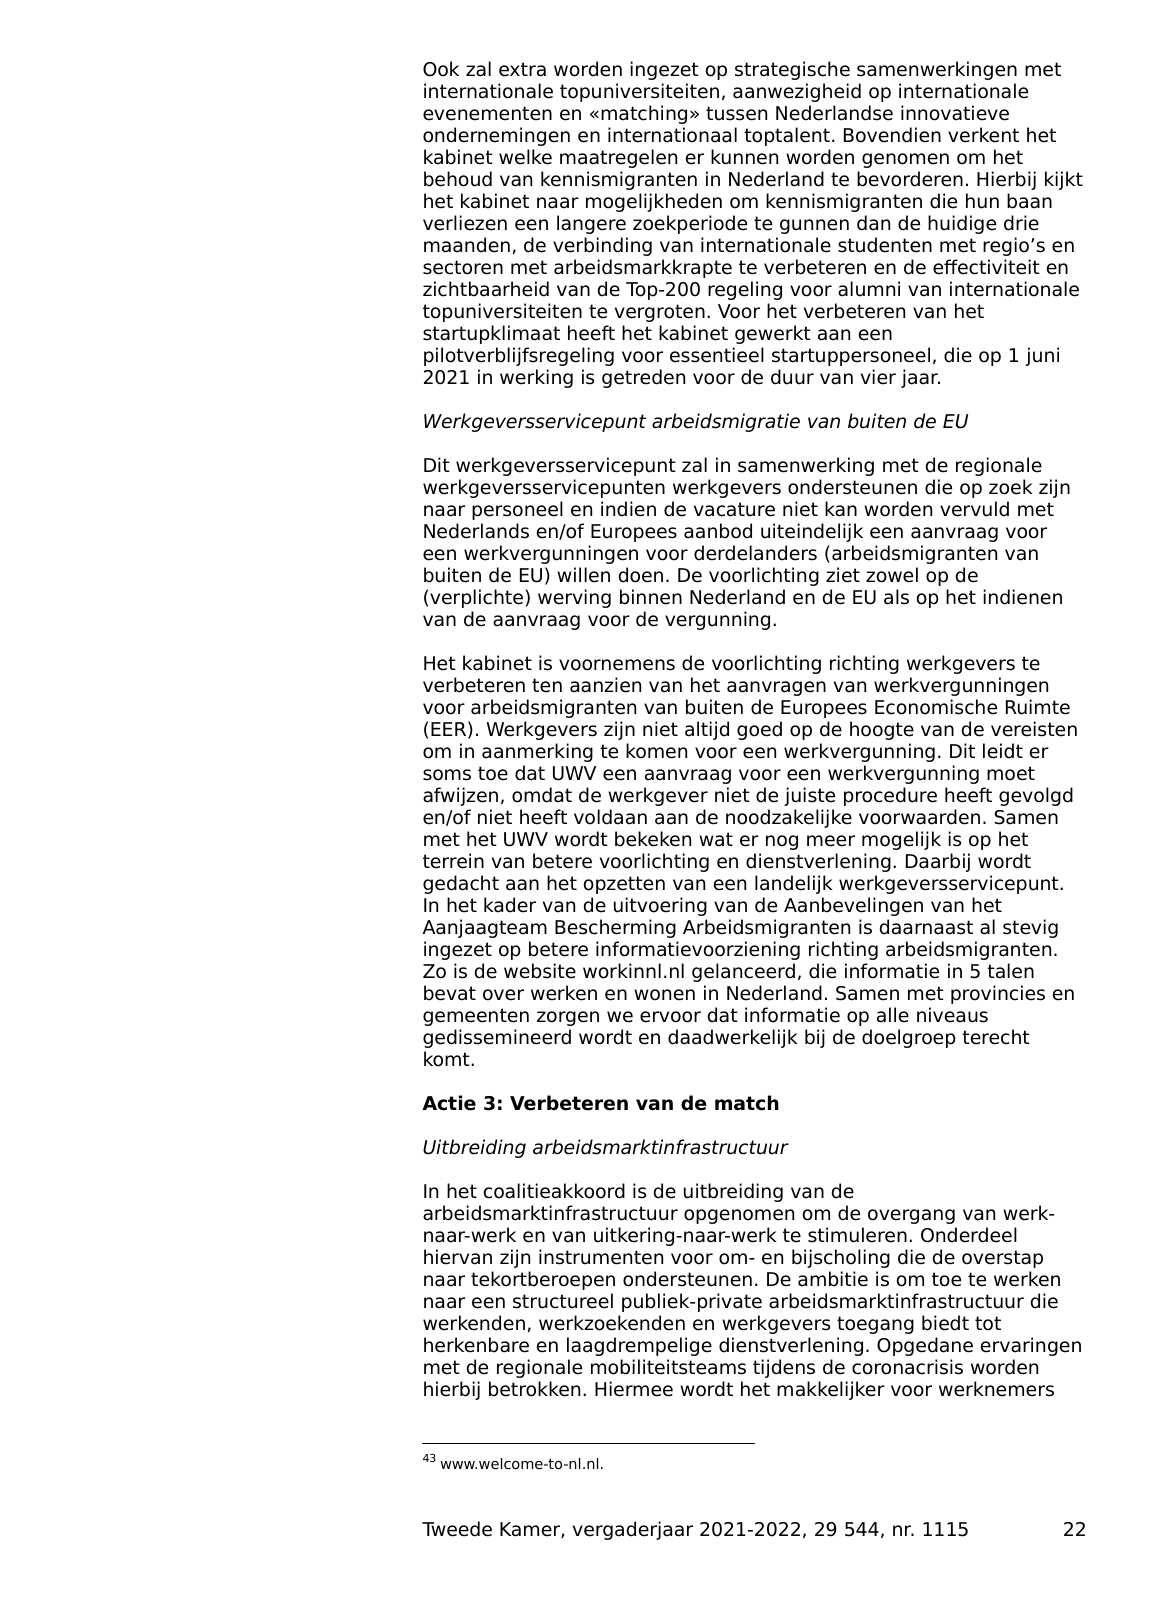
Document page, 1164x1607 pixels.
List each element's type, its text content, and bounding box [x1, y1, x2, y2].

subtitle Werkgeversservicepunt arbeidsmigratie van buiten de EU [422, 411, 1087, 433]
text Ook zal extra worden ingezet op strategische samenwerkingen met internationale topuniversiteiten, aanwezigheid op internationale evenementen en «matching» tussen Nederlandse innovatieve ondernemingen en internationaal toptalent. Bovendien verkent het kabinet welke maatregelen er kunnen worden genomen om het behoud van kennismigranten in Nederland te bevorderen. Hierbij kijkt het kabinet naar mogelijkheden om kennismigranten die hun baan verliezen een langere zoekperiode te gunnen dan de huidige drie maanden, de verbinding van internationale studenten met regio’s en sectoren met arbeidsmarkkrapte te verbeteren en de effectiviteit en zichtbaarheid van de Top-200 regeling voor alumni van internationale topuniversiteiten te vergroten. Voor het verbeteren van het startupklimaat heeft het kabinet gewerkt aan een pilotverblijfsregeling voor essentieel startuppersoneel, die op 1 juni 2021 in werking is getreden voor de duur van vier jaar. [422, 59, 1087, 389]
text Het kabinet is voornemens de voorlichting richting werkgevers te verbeteren ten aanzien van het aanvragen van werkvergunningen voor arbeidsmigranten van buiten de Europees Economische Ruimte (EER). Werkgevers zijn niet altijd goed op de hoogte van de vereisten om in aanmerking te komen voor een werkvergunning. Dit leidt er soms toe dat UWV een aanvraag voor een werkvergunning moet afwijzen, omdat de werkgever niet de juiste procedure heeft gevolgd en/of niet heeft voldaan aan de noodzakelijke voorwaarden. Samen met het UWV wordt bekeken wat er nog meer mogelijk is op het terrein van betere voorlichting en dienstverlening. Daarbij wordt gedacht aan het opzetten van een landelijk werkgeversservicepunt. In het kader van de uitvoering van de Aanbevelingen van het Aanjaagteam Bescherming Arbeidsmigranten is daarnaast al stevig ingezet op betere informatievoorziening richting arbeidsmigranten. Zo is de website workinnl.nl gelanceerd, die informatie in 5 talen bevat over werken en wonen in Nederland. Samen met provincies en gemeenten zorgen we ervoor dat informatie op alle niveaus gedissemineerd wordt en daadwerkelijk bij de doelgroep terecht komt. [422, 653, 1087, 1071]
subtitle Uitbreiding arbeidsmarktinfrastructuur [422, 1137, 1087, 1159]
text www.welcome-to-nl.nl. [422, 1452, 1087, 1474]
subtitle Actie 3: Verbeteren van de match [422, 1093, 1087, 1115]
text In het coalitieakkoord is de uitbreiding van de arbeidsmarktinfrastructuur opgenomen om de overgang van werk-naar-werk en van uitkering-naar-werk te stimuleren. Onderdeel hiervan zijn instrumenten voor om- en bijscholing die de overstap naar tekortberoepen ondersteunen. De ambitie is om toe te werken naar een structureel publiek-private arbeidsmarktinfrastructuur die werkenden, werkzoekenden en werkgevers toegang biedt tot herkenbare en laagdrempelige dienstverlening. Opgedane ervaringen met de regionale mobiliteitsteams tijdens de coronacrisis worden hierbij betrokken. Hiermee wordt het makkelijker voor werknemers [422, 1181, 1087, 1401]
text Dit werkgeversservicepunt zal in samenwerking met de regionale werkgeversservicepunten werkgevers ondersteunen die op zoek zijn naar personeel en indien de vacature niet kan worden vervuld met Nederlands en/of Europees aanbod uiteindelijk een aanvraag voor een werkvergunningen voor derdelanders (arbeidsmigranten van buiten de EU) willen doen. De voorlichting ziet zowel op de (verplichte) werving binnen Nederland en de EU als op het indienen van de aanvraag voor de vergunning. [422, 455, 1087, 631]
